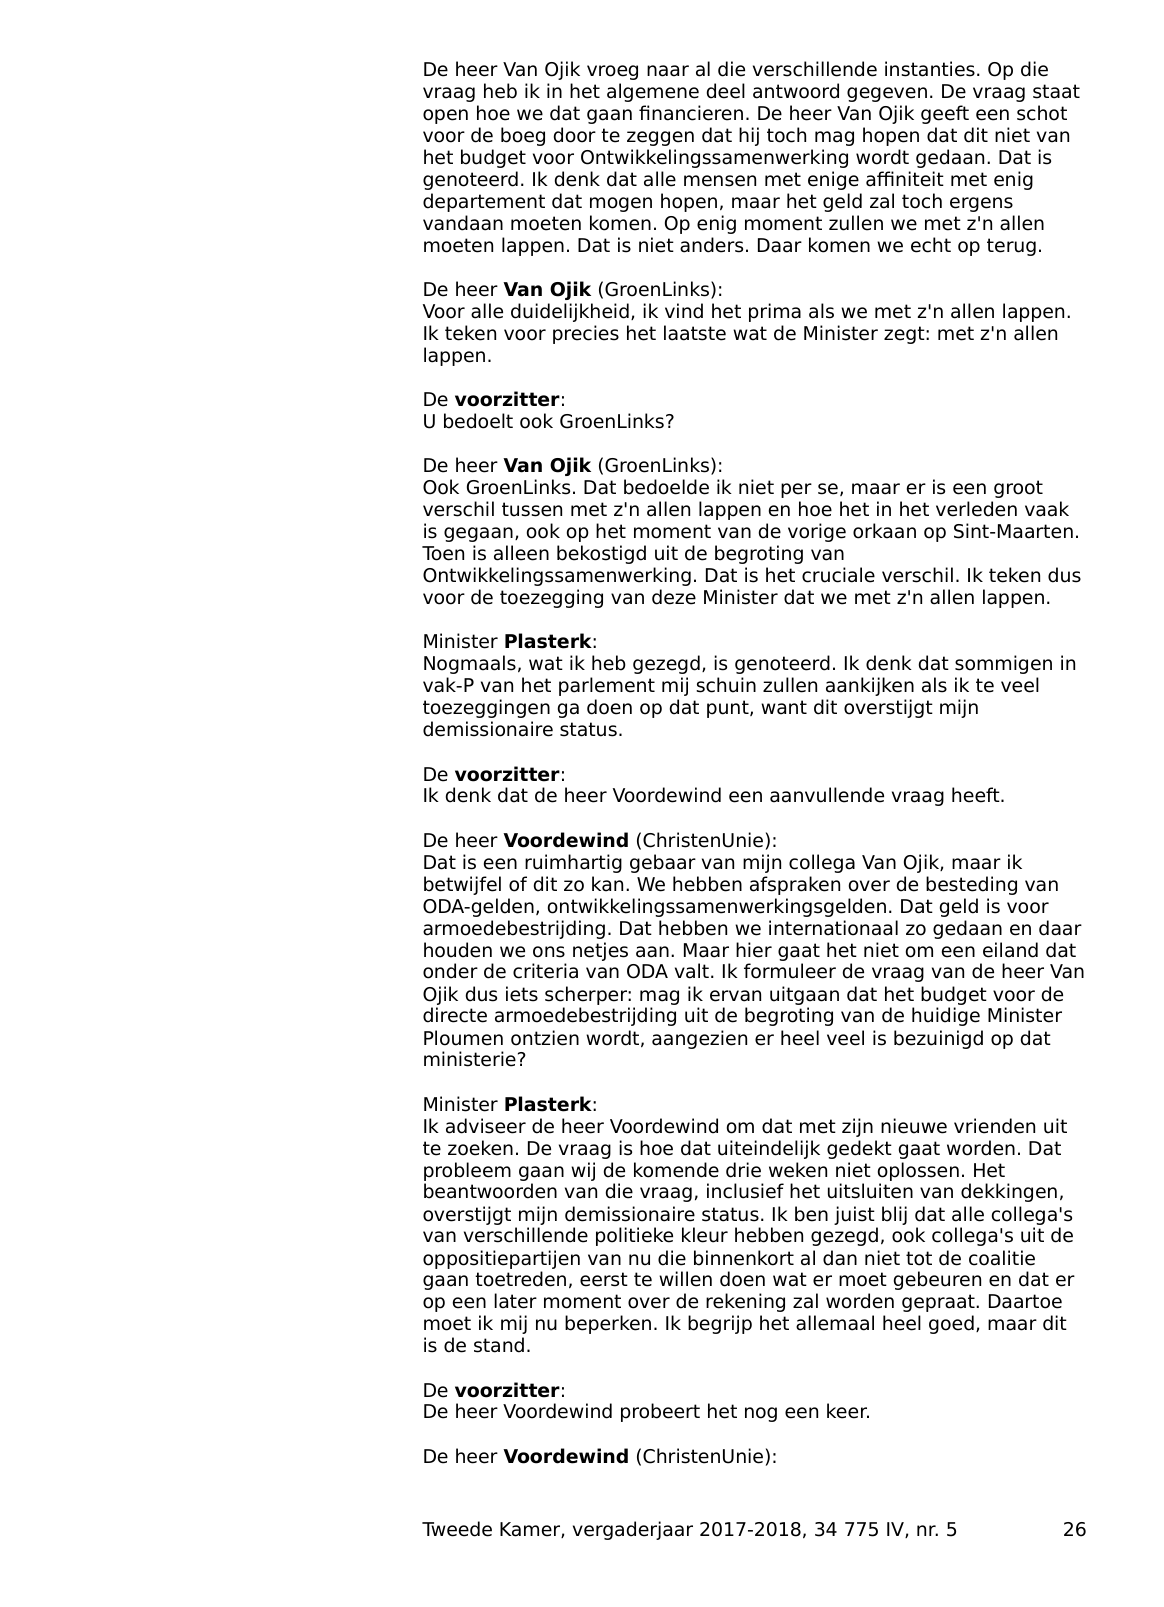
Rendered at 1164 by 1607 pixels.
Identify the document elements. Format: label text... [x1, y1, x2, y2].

text De heer Van Ojik (GroenLinks): [422, 455, 1087, 477]
text Ook GroenLinks. Dat bedoelde ik niet per se, maar er is een groot verschil tussen met z'n allen lappen en hoe het in het verleden vaak is gegaan, ook op het moment van de vorige orkaan op Sint-Maarten. Toen is alleen bekostigd uit de begroting van Ontwikkelingssamenwerking. Dat is het cruciale verschil. Ik teken dus voor de toezegging van deze Minister dat we met z'n allen lappen. [422, 477, 1087, 609]
text De heer Voordewind (ChristenUnie): [422, 829, 1087, 852]
text De heer Van Ojik vroeg naar al die verschillende instanties. Op die vraag heb ik in het algemene deel antwoord gegeven. De vraag staat open hoe we dat gaan financieren. De heer Van Ojik geeft een schot voor de boeg door te zeggen dat hij toch mag hopen dat dit niet van het budget voor Ontwikkelingssamenwerking wordt gedaan. Dat is genoteerd. Ik denk dat alle mensen met enige affiniteit met enig departement dat mogen hopen, maar het geld zal toch ergens vandaan moeten komen. Op enig moment zullen we met z'n allen moeten lappen. Dat is niet anders. Daar komen we echt op terug. [422, 59, 1087, 257]
text Ik denk dat de heer Voordewind een aanvullende vraag heeft. [422, 785, 1087, 807]
text De heer Van Ojik (GroenLinks): [422, 279, 1087, 301]
text De voorzitter: [422, 763, 1087, 785]
text Dat is een ruimhartig gebaar van mijn collega Van Ojik, maar ik betwijfel of dit zo kan. We hebben afspraken over de besteding van ODA-gelden, ontwikkelingssamenwerkingsgelden. Dat geld is voor armoedebestrijding. Dat hebben we internationaal zo gedaan en daar houden we ons netjes aan. Maar hier gaat het niet om een eiland dat onder de criteria van ODA valt. Ik formuleer de vraag van de heer Van Ojik dus iets scherper: mag ik ervan uitgaan dat het budget voor de directe armoedebestrijding uit de begroting van de huidige Minister Ploumen ontzien wordt, aangezien er heel veel is bezuinigd op dat ministerie? [422, 852, 1087, 1071]
text Voor alle duidelijkheid, ik vind het prima als we met z'n allen lappen. Ik teken voor precies het laatste wat de Minister zegt: met z'n allen lappen. [422, 301, 1087, 367]
text U bedoelt ook GroenLinks? [422, 411, 1087, 433]
text De voorzitter: [422, 389, 1087, 411]
text Minister Plasterk: [422, 1093, 1087, 1116]
text Minister Plasterk: [422, 631, 1087, 653]
text De heer Voordewind probeert het nog een keer. [422, 1401, 1087, 1423]
text De voorzitter: [422, 1379, 1087, 1401]
text Ik adviseer de heer Voordewind om dat met zijn nieuwe vrienden uit te zoeken. De vraag is hoe dat uiteindelijk gedekt gaat worden. Dat probleem gaan wij de komende drie weken niet oplossen. Het beantwoorden van die vraag, inclusief het uitsluiten van dekkingen, overstijgt mijn demissionaire status. Ik ben juist blij dat alle collega's van verschillende politieke kleur hebben gezegd, ook collega's uit de oppositiepartijen van nu die binnenkort al dan niet tot de coalitie gaan toetreden, eerst te willen doen wat er moet gebeuren en dat er op een later moment over de rekening zal worden gepraat. Daartoe moet ik mij nu beperken. Ik begrijp het allemaal heel goed, maar dit is de stand. [422, 1116, 1087, 1357]
text De heer Voordewind (ChristenUnie): [422, 1446, 1087, 1468]
text Nogmaals, wat ik heb gezegd, is genoteerd. Ik denk dat sommigen in vak-P van het parlement mij schuin zullen aankijken als ik te veel toezeggingen ga doen op dat punt, want dit overstijgt mijn demissionaire status. [422, 653, 1087, 741]
